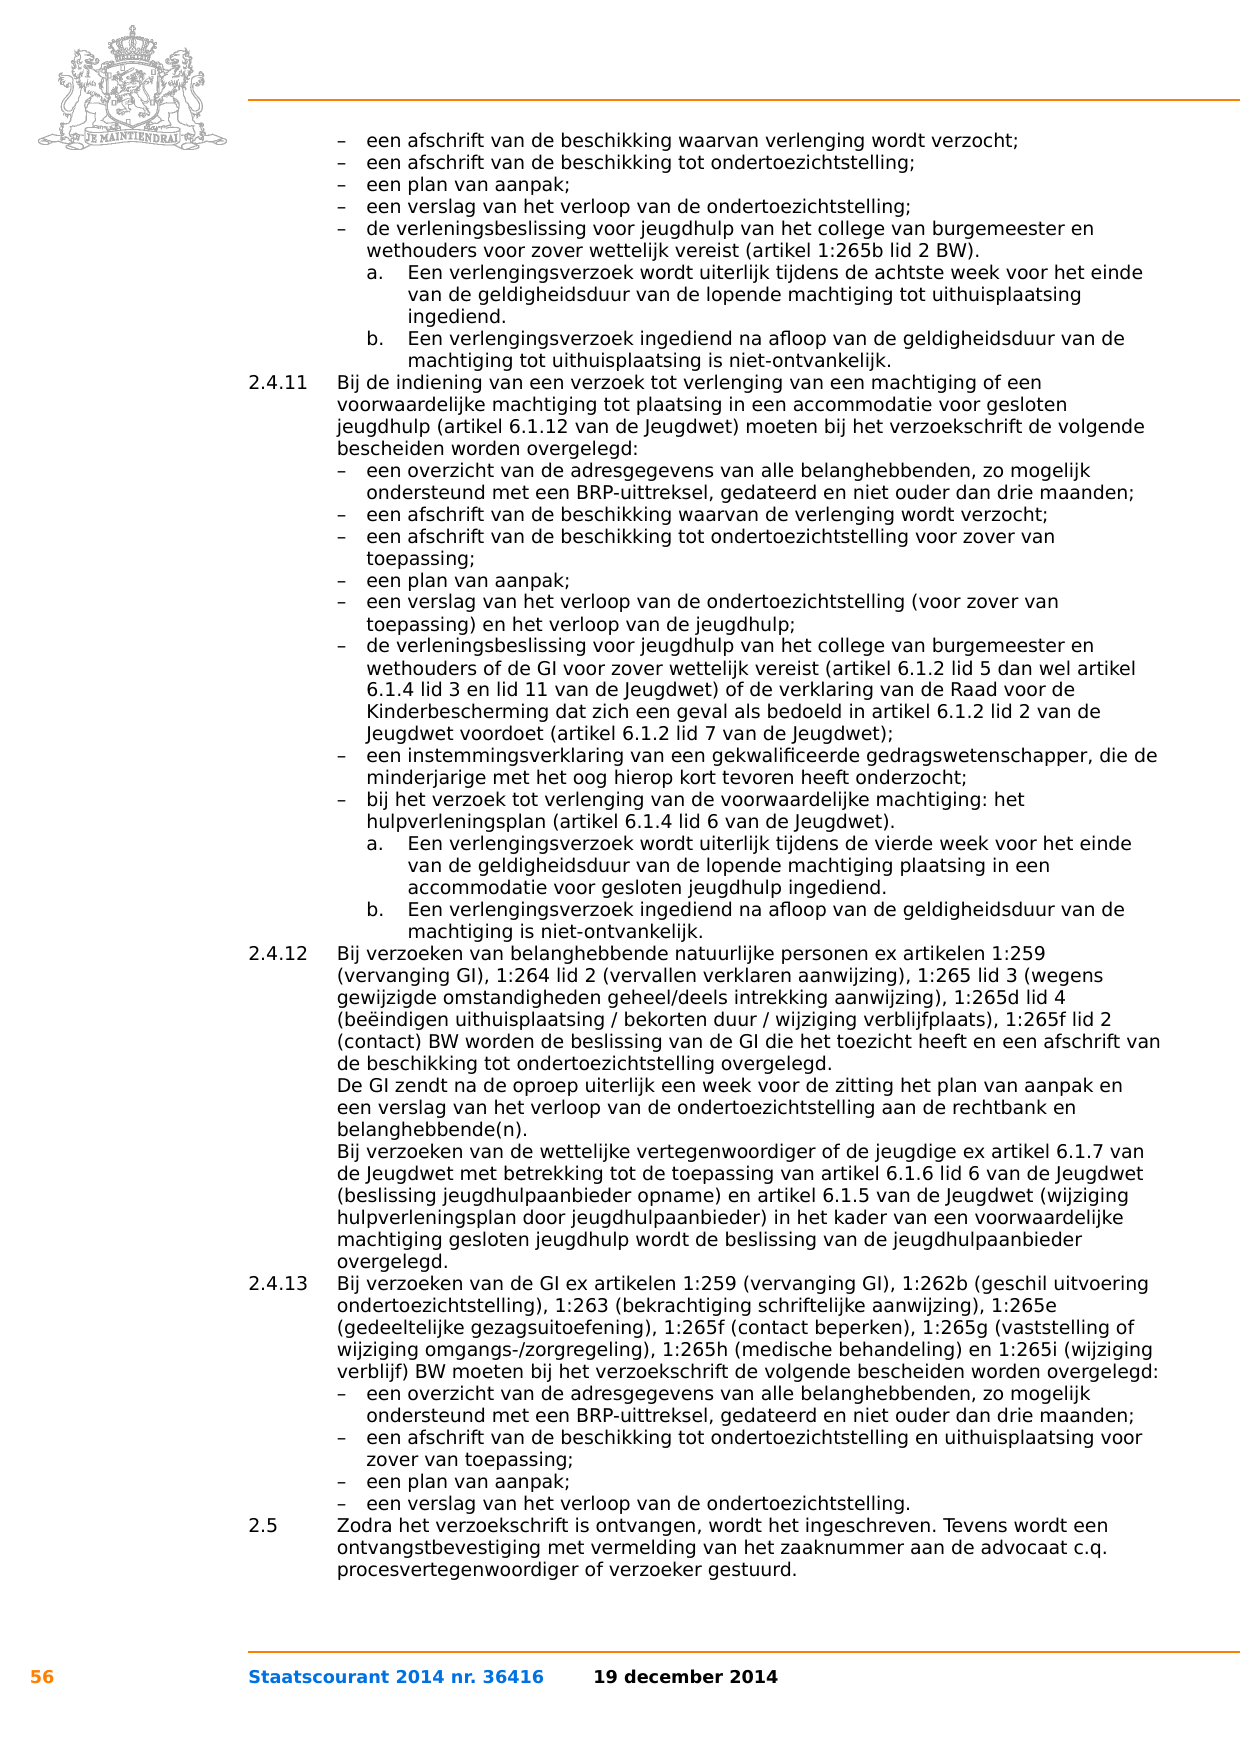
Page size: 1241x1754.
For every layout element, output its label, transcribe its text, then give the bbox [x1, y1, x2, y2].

text – een overzicht van de adresgegevens van alle belanghebbenden, zo mogelijk ondersteund met een BRP-uittreksel, gedateerd en niet ouder dan drie maanden; [337, 1383, 1163, 1427]
text – een overzicht van de adresgegevens van alle belanghebbenden, zo mogelijk ondersteund met een BRP-uittreksel, gedateerd en niet ouder dan drie maanden; [337, 459, 1163, 503]
text – een afschrift van de beschikking waarvan de verlenging wordt verzocht; [337, 503, 1163, 526]
picture [38, 25, 227, 150]
text De GI zendt na de oproep uiterlijk een week voor de zitting het plan van aanpak en een verslag van het verloop van de ondertoezichtstelling aan de rechtbank en belanghebbende(n). [337, 1075, 1163, 1141]
text 2.4.12 Bij verzoeken van belanghebbende natuurlijke personen ex artikelen 1:259 (vervanging GI), 1:264 lid 2 (vervallen verklaren aanwijzing), 1:265 lid 3 (wegens gewijzigde omstandigheden geheel/deels intrekking aanwijzing), 1:265d lid 4 (beëindigen uithuisplaatsing / bekorten duur / wijziging verblijfplaats), 1:265f lid 2 (contact) BW worden de beslissing van de GI die het toezicht heeft en een afschrift van de beschikking tot ondertoezichtstelling overgelegd. [248, 943, 1163, 1075]
text – een afschrift van de beschikking waarvan verlenging wordt verzocht; [337, 130, 1163, 152]
text – een plan van aanpak; [337, 174, 1163, 196]
text – een afschrift van de beschikking tot ondertoezichtstelling; [337, 152, 1163, 174]
text – de verleningsbeslissing voor jeugdhulp van het college van burgemeester en wethouders voor zover wettelijk vereist (artikel 1:265b lid 2 BW). [337, 218, 1163, 262]
text – een instemmingsverklaring van een gekwalificeerde gedragswetenschapper, die de minderjarige met het oog hierop kort tevoren heeft onderzocht; [337, 745, 1163, 789]
text b. Een verlengingsverzoek ingediend na afloop van de geldigheidsduur van de machtiging tot uithuisplaatsing is niet-ontvankelijk. [366, 328, 1163, 372]
text 2.5 Zodra het verzoekschrift is ontvangen, wordt het ingeschreven. Tevens wordt een ontvangstbevestiging met vermelding van het zaaknummer aan de advocaat c.q. procesvertegenwoordiger of verzoeker gestuurd. [248, 1514, 1163, 1581]
text – een afschrift van de beschikking tot ondertoezichtstelling voor zover van toepassing; [337, 526, 1163, 569]
text – een afschrift van de beschikking tot ondertoezichtstelling en uithuisplaatsing voor zover van toepassing; [337, 1427, 1163, 1471]
text – de verleningsbeslissing voor jeugdhulp van het college van burgemeester en wethouders of de GI voor zover wettelijk vereist (artikel 6.1.2 lid 5 dan wel artikel 6.1.4 lid 3 en lid 11 van de Jeugdwet) of de verklaring van de Raad voor de Kinderbescherming dat zich een geval als bedoeld in artikel 6.1.2 lid 2 van de Jeugdwet voordoet (artikel 6.1.2 lid 7 van de Jeugdwet); [337, 635, 1163, 745]
text a. Een verlengingsverzoek wordt uiterlijk tijdens de vierde week voor het einde van de geldigheidsduur van de lopende machtiging plaatsing in een accommodatie voor gesloten jeugdhulp ingediend. [366, 833, 1163, 899]
text – een verslag van het verloop van de ondertoezichtstelling. [337, 1493, 1163, 1514]
text a. Een verlengingsverzoek wordt uiterlijk tijdens de achtste week voor het einde van de geldigheidsduur van de lopende machtiging tot uithuisplaatsing ingediend. [366, 262, 1163, 328]
text Bij verzoeken van de wettelijke vertegenwoordiger of de jeugdige ex artikel 6.1.7 van de Jeugdwet met betrekking tot de toepassing van artikel 6.1.6 lid 6 van de Jeugdwet (beslissing jeugdhulpaanbieder opname) en artikel 6.1.5 van de Jeugdwet (wijziging hulpverleningsplan door jeugdhulpaanbieder) in het kader van een voorwaardelijke machtiging gesloten jeugdhulp wordt de beslissing van de jeugdhulpaanbieder overgelegd. [337, 1141, 1163, 1273]
text – een verslag van het verloop van de ondertoezichtstelling; [337, 196, 1163, 218]
text 2.4.13 Bij verzoeken van de GI ex artikelen 1:259 (vervanging GI), 1:262b (geschil uitvoering ondertoezichtstelling), 1:263 (bekrachtiging schriftelijke aanwijzing), 1:265e (gedeeltelijke gezagsuitoefening), 1:265f (contact beperken), 1:265g (vaststelling of wijziging omgangs-/zorgregeling), 1:265h (medische behandeling) en 1:265i (wijziging verblijf) BW moeten bij het verzoekschrift de volgende bescheiden worden overgelegd: [248, 1273, 1163, 1383]
text – een plan van aanpak; [337, 569, 1163, 591]
text – een plan van aanpak; [337, 1471, 1163, 1493]
text 2.4.11 Bij de indiening van een verzoek tot verlenging van een machtiging of een voorwaardelijke machtiging tot plaatsing in een accommodatie voor gesloten jeugdhulp (artikel 6.1.12 van de Jeugdwet) moeten bij het verzoekschrift de volgende bescheiden worden overgelegd: [248, 372, 1163, 459]
text b. Een verlengingsverzoek ingediend na afloop van de geldigheidsduur van de machtiging is niet-ontvankelijk. [366, 899, 1163, 943]
text – bij het verzoek tot verlenging van de voorwaardelijke machtiging: het hulpverleningsplan (artikel 6.1.4 lid 6 van de Jeugdwet). [337, 789, 1163, 833]
text – een verslag van het verloop van de ondertoezichtstelling (voor zover van toepassing) en het verloop van de jeugdhulp; [337, 591, 1163, 635]
